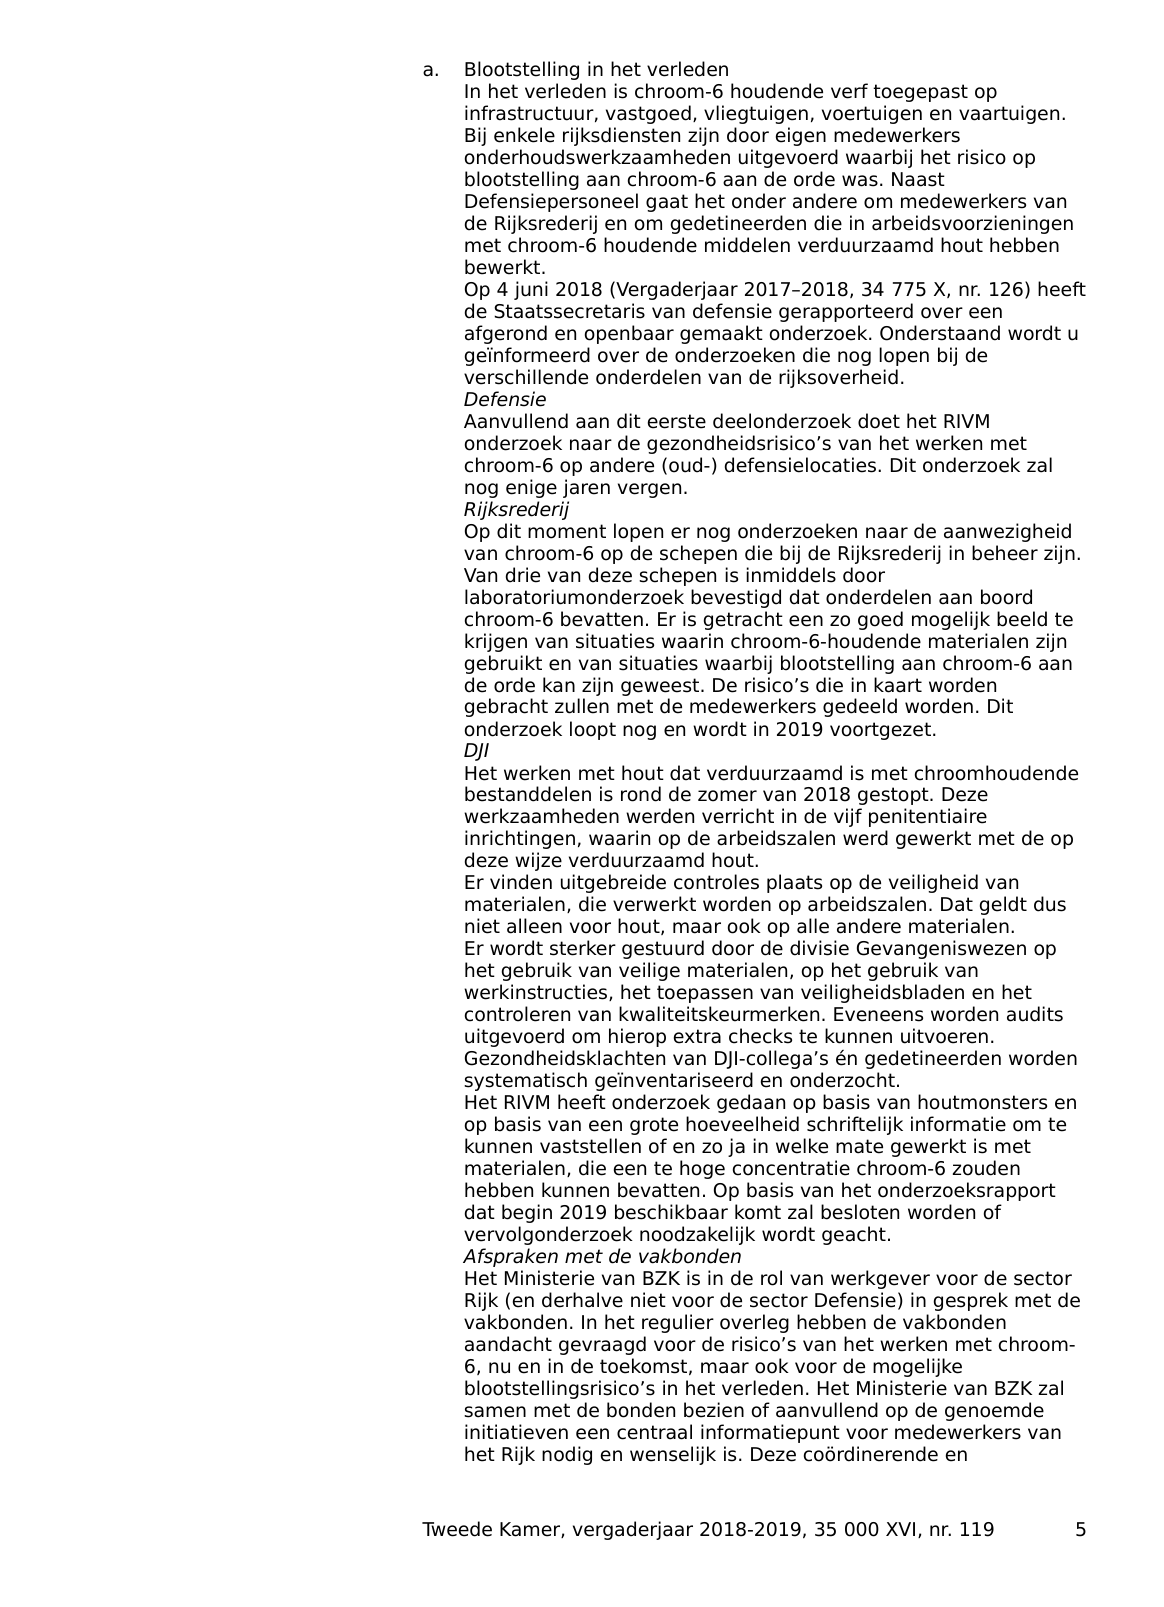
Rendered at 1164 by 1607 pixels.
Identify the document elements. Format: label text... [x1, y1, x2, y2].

text Er vinden uitgebreide controles plaats op de veiligheid van materialen, die verwerkt worden op arbeidszalen. Dat geldt dus niet alleen voor hout, maar ook op alle andere materialen. [464, 872, 1087, 938]
text Rijksrederij [464, 499, 1087, 521]
text In het verleden is chroom-6 houdende verf toegepast op infrastructuur, vastgoed, vliegtuigen, voertuigen en vaartuigen. Bij enkele rijksdiensten zijn door eigen medewerkers onderhoudswerkzaamheden uitgevoerd waarbij het risico op blootstelling aan chroom-6 aan de orde was. Naast Defensiepersoneel gaat het onder andere om medewerkers van de Rijksrederij en om gedetineerden die in arbeidsvoorzieningen met chroom-6 houdende middelen verduurzaamd hout hebben bewerkt. [464, 81, 1087, 279]
text DJI [464, 740, 1087, 762]
text Defensie [464, 389, 1087, 411]
text Er wordt sterker gestuurd door de divisie Gevangeniswezen op het gebruik van veilige materialen, op het gebruik van werkinstructies, het toepassen van veiligheidsbladen en het controleren van kwaliteitskeurmerken. Eveneens worden audits uitgevoerd om hierop extra checks te kunnen uitvoeren. Gezondheidsklachten van DJI-collega’s én gedetineerden worden systematisch geïnventariseerd en onderzocht. [464, 938, 1087, 1092]
text Het werken met hout dat verduurzaamd is met chroomhoudende bestanddelen is rond de zomer van 2018 gestopt. Deze werkzaamheden werden verricht in de vijf penitentiaire inrichtingen, waarin op de arbeidszalen werd gewerkt met de op deze wijze verduurzaamd hout. [464, 762, 1087, 872]
text Het RIVM heeft onderzoek gedaan op basis van houtmonsters en op basis van een grote hoeveelheid schriftelijk informatie om te kunnen vaststellen of en zo ja in welke mate gewerkt is met materialen, die een te hoge concentratie chroom-6 zouden hebben kunnen bevatten. Op basis van het onderzoeksrapport dat begin 2019 beschikbaar komt zal besloten worden of vervolgonderzoek noodzakelijk wordt geacht. [464, 1092, 1087, 1246]
text Afspraken met de vakbonden [464, 1246, 1087, 1268]
text Het Ministerie van BZK is in de rol van werkgever voor de sector Rijk (en derhalve niet voor de sector Defensie) in gesprek met de vakbonden. In het regulier overleg hebben de vakbonden aandacht gevraagd voor de risico’s van het werken met chroom-6, nu en in de toekomst, maar ook voor de mogelijke blootstellingsrisico’s in het verleden. Het Ministerie van BZK zal samen met de bonden bezien of aanvullend op de genoemde initiatieven een centraal informatiepunt voor medewerkers van het Rijk nodig en wenselijk is. Deze coördinerende en [464, 1268, 1087, 1466]
text Op dit moment lopen er nog onderzoeken naar de aanwezigheid van chroom-6 op de schepen die bij de Rijksrederij in beheer zijn. Van drie van deze schepen is inmiddels door laboratoriumonderzoek bevestigd dat onderdelen aan boord chroom-6 bevatten. Er is getracht een zo goed mogelijk beeld te krijgen van situaties waarin chroom-6-houdende materialen zijn gebruikt en van situaties waarbij blootstelling aan chroom-6 aan de orde kan zijn geweest. De risico’s die in kaart worden gebracht zullen met de medewerkers gedeeld worden. Dit onderzoek loopt nog en wordt in 2019 voortgezet. [464, 521, 1087, 740]
text Op 4 juni 2018 (Vergaderjaar 2017–2018, 34 775 X, nr. 126) heeft de Staatssecretaris van defensie gerapporteerd over een afgerond en openbaar gemaakt onderzoek. Onderstaand wordt u geïnformeerd over de onderzoeken die nog lopen bij de verschillende onderdelen van de rijksoverheid. [464, 279, 1087, 389]
text Aanvullend aan dit eerste deelonderzoek doet het RIVM onderzoek naar de gezondheidsrisico’s van het werken met chroom-6 op andere (oud-) defensielocaties. Dit onderzoek zal nog enige jaren vergen. [464, 411, 1087, 499]
text a. Blootstelling in het verleden [422, 59, 1087, 81]
